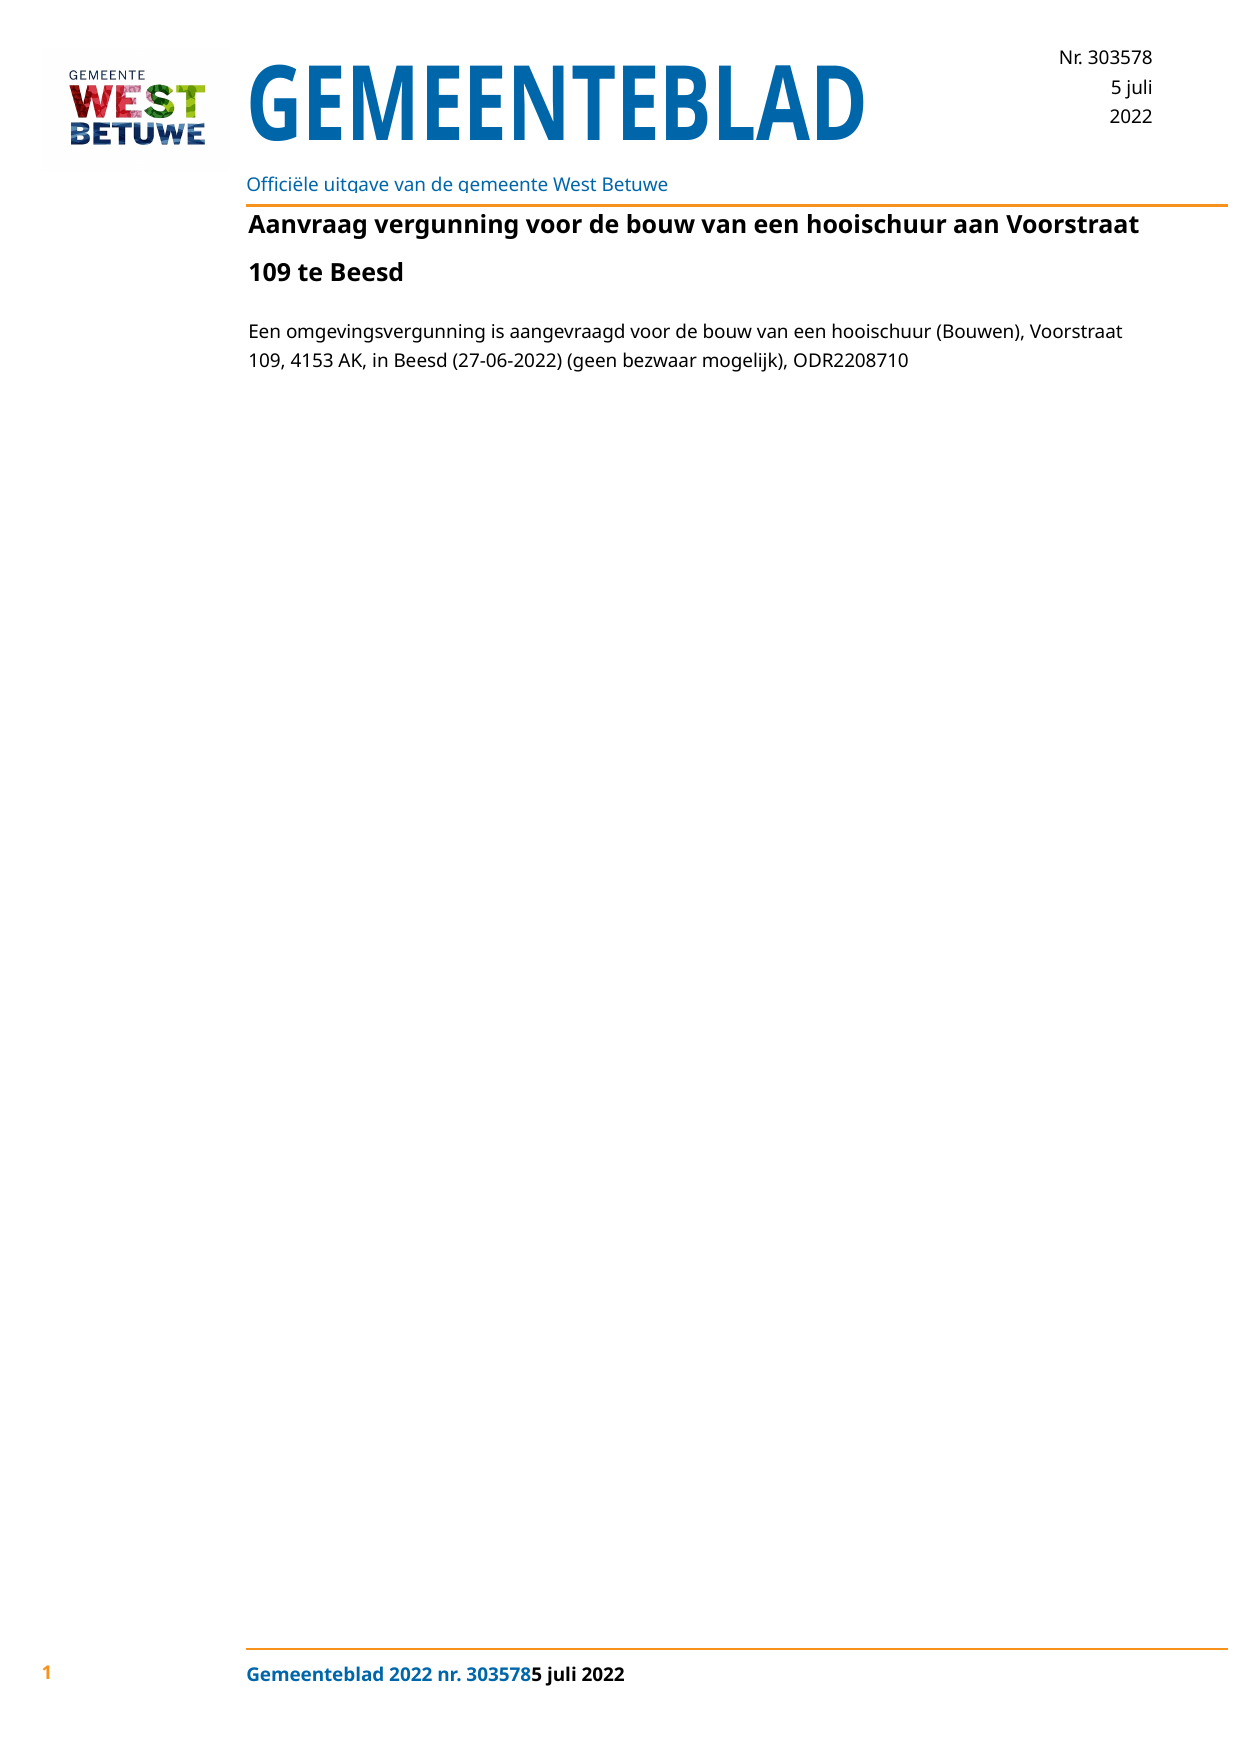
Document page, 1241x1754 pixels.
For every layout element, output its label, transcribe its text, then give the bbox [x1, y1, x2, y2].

picture [41, 47, 231, 172]
text Een omgevingsvergunning is aangevraagd voor de bouw van een hooischuur (Bouwen), Voorstraat 109, 4153 AK, in Beesd (27-06-2022) (geen bezwaar mogelijk), ODR2208710 [248, 318, 1152, 373]
text Aanvraag vergunning voor de bouw van een hooischuur aan Voorstraat 109 te Beesd [248, 207, 1152, 288]
